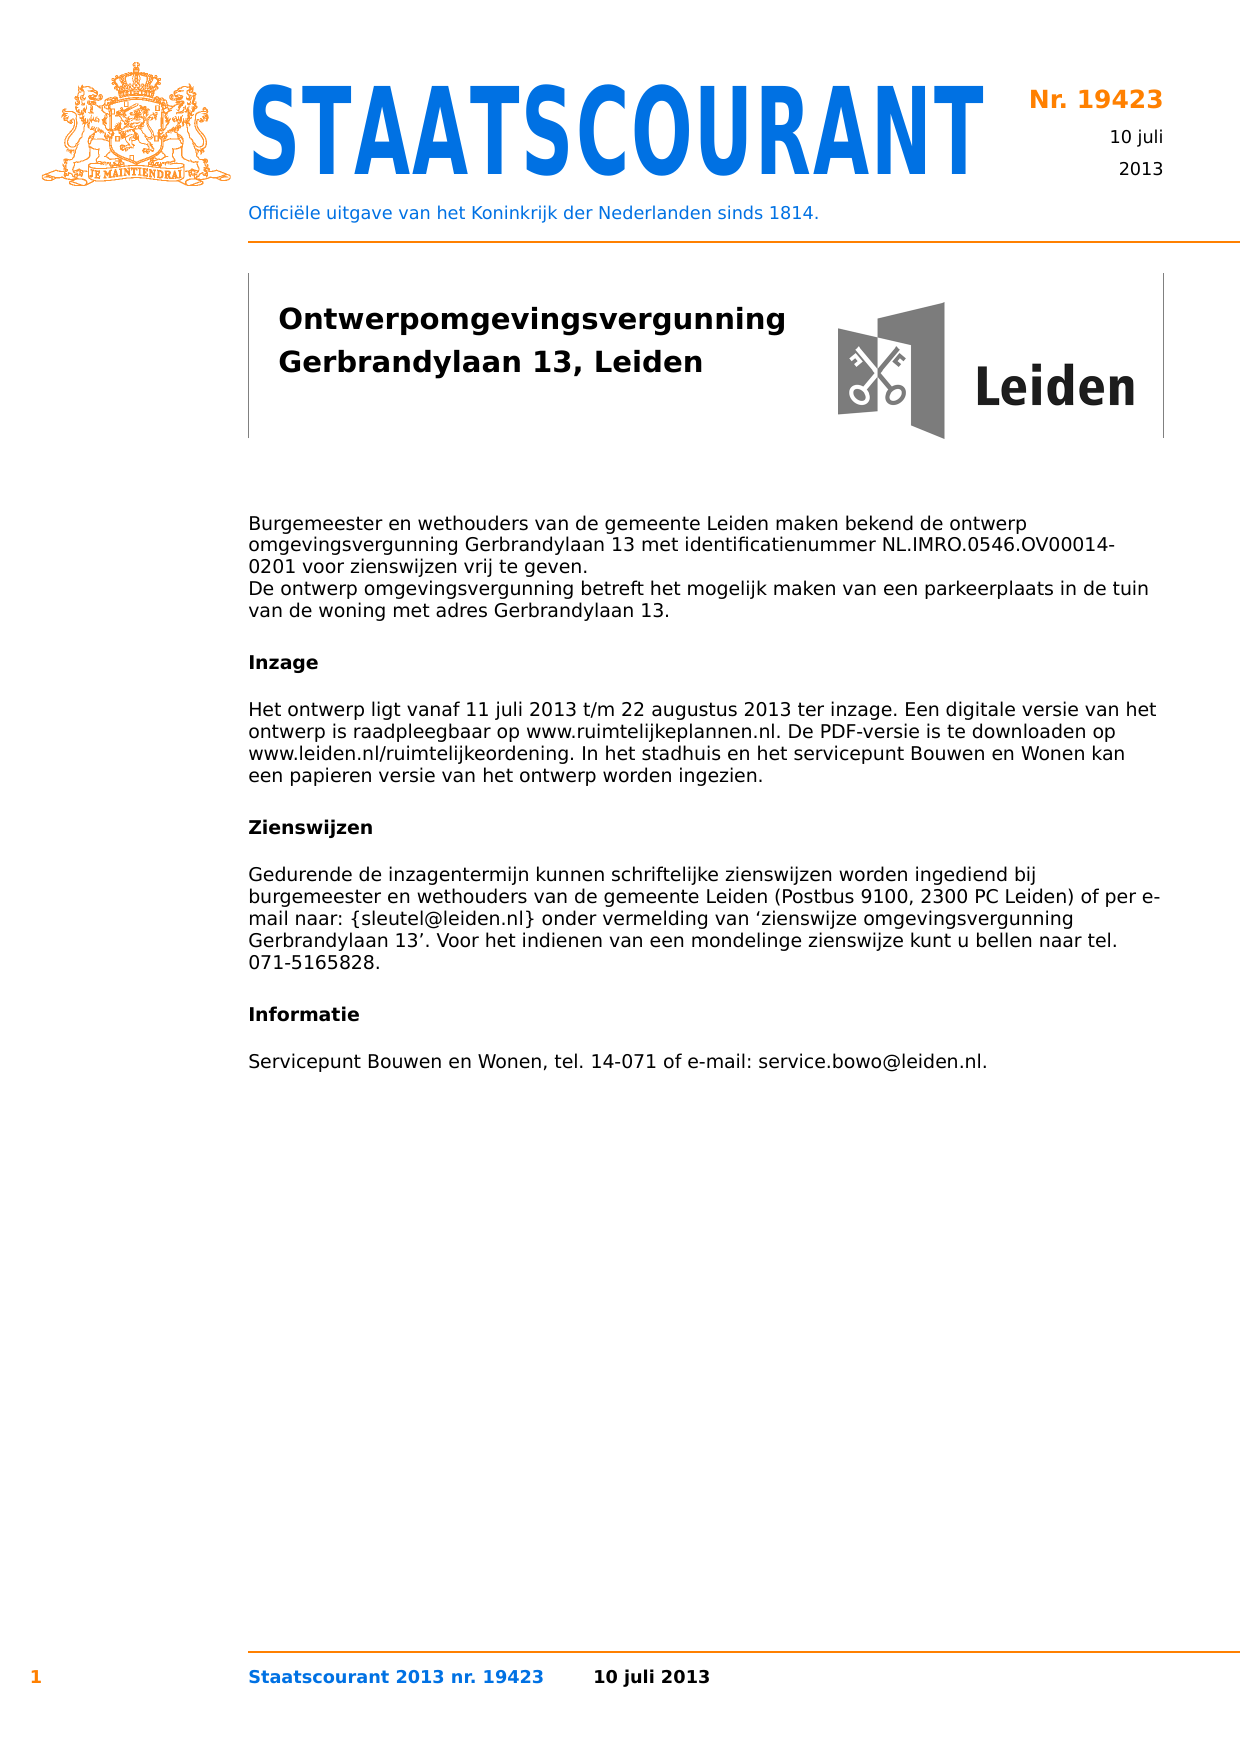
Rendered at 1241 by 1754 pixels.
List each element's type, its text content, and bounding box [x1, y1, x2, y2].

picture [41, 62, 231, 186]
text Burgemeester en wethouders van de gemeente Leiden maken bekend de ontwerp omgevingsvergunning Gerbrandylaan 13 met identificatienummer NL.IMRO.0546.OV00014-0201 voor zienswijzen vrij te geven. [248, 512, 1163, 578]
subtitle Inzage [248, 652, 1163, 674]
picture [838, 302, 1134, 439]
subtitle Informatie [248, 1004, 1163, 1026]
subtitle Zienswijzen [248, 817, 1163, 839]
subtitle Ontwerpomgevingsvergunning Gerbrandylaan 13, Leiden [249, 273, 1163, 438]
text De ontwerp omgevingsvergunning betreft het mogelijk maken van een parkeerplaats in de tuin van de woning met adres Gerbrandylaan 13. [248, 578, 1163, 622]
table_cell 2013 [998, 153, 1240, 203]
table_cell Officiële uitgave van het Koninkrijk der Nederlanden sinds 1814. [248, 203, 1240, 241]
table_header [25, 62, 248, 241]
text Gedurende de inzagentermijn kunnen schriftelijke zienswijzen worden ingediend bij burgemeester en wethouders van de gemeente Leiden (Postbus 9100, 2300 PC Leiden) of per e-mail naar: {sleutel@leiden.nl} onder vermelding van ‘zienswijze omgevingsvergunning Gerbrandylaan 13’. Voor het indienen van een mondelinge zienswijze kunt u bellen naar tel. 071-5165828. [248, 864, 1163, 974]
text Het ontwerp ligt vanaf 11 juli 2013 t/m 22 augustus 2013 ter inzage. Een digitale versie van het ontwerp is raadpleegbaar op www.ruimtelijkeplannen.nl. De PDF-versie is te downloaden op www.leiden.nl/ruimtelijkeordening. In het stadhuis en het servicepunt Bouwen en Wonen kan een papieren versie van het ontwerp worden ingezien. [248, 699, 1163, 787]
text Servicepunt Bouwen en Wonen, tel. 14-071 of e-mail: service.bowo@leiden.nl. [248, 1051, 1163, 1073]
table_header STAATSCOURANT [248, 62, 998, 203]
table_cell 10 juli [998, 121, 1240, 153]
table_header Nr. 19423 [998, 62, 1240, 121]
